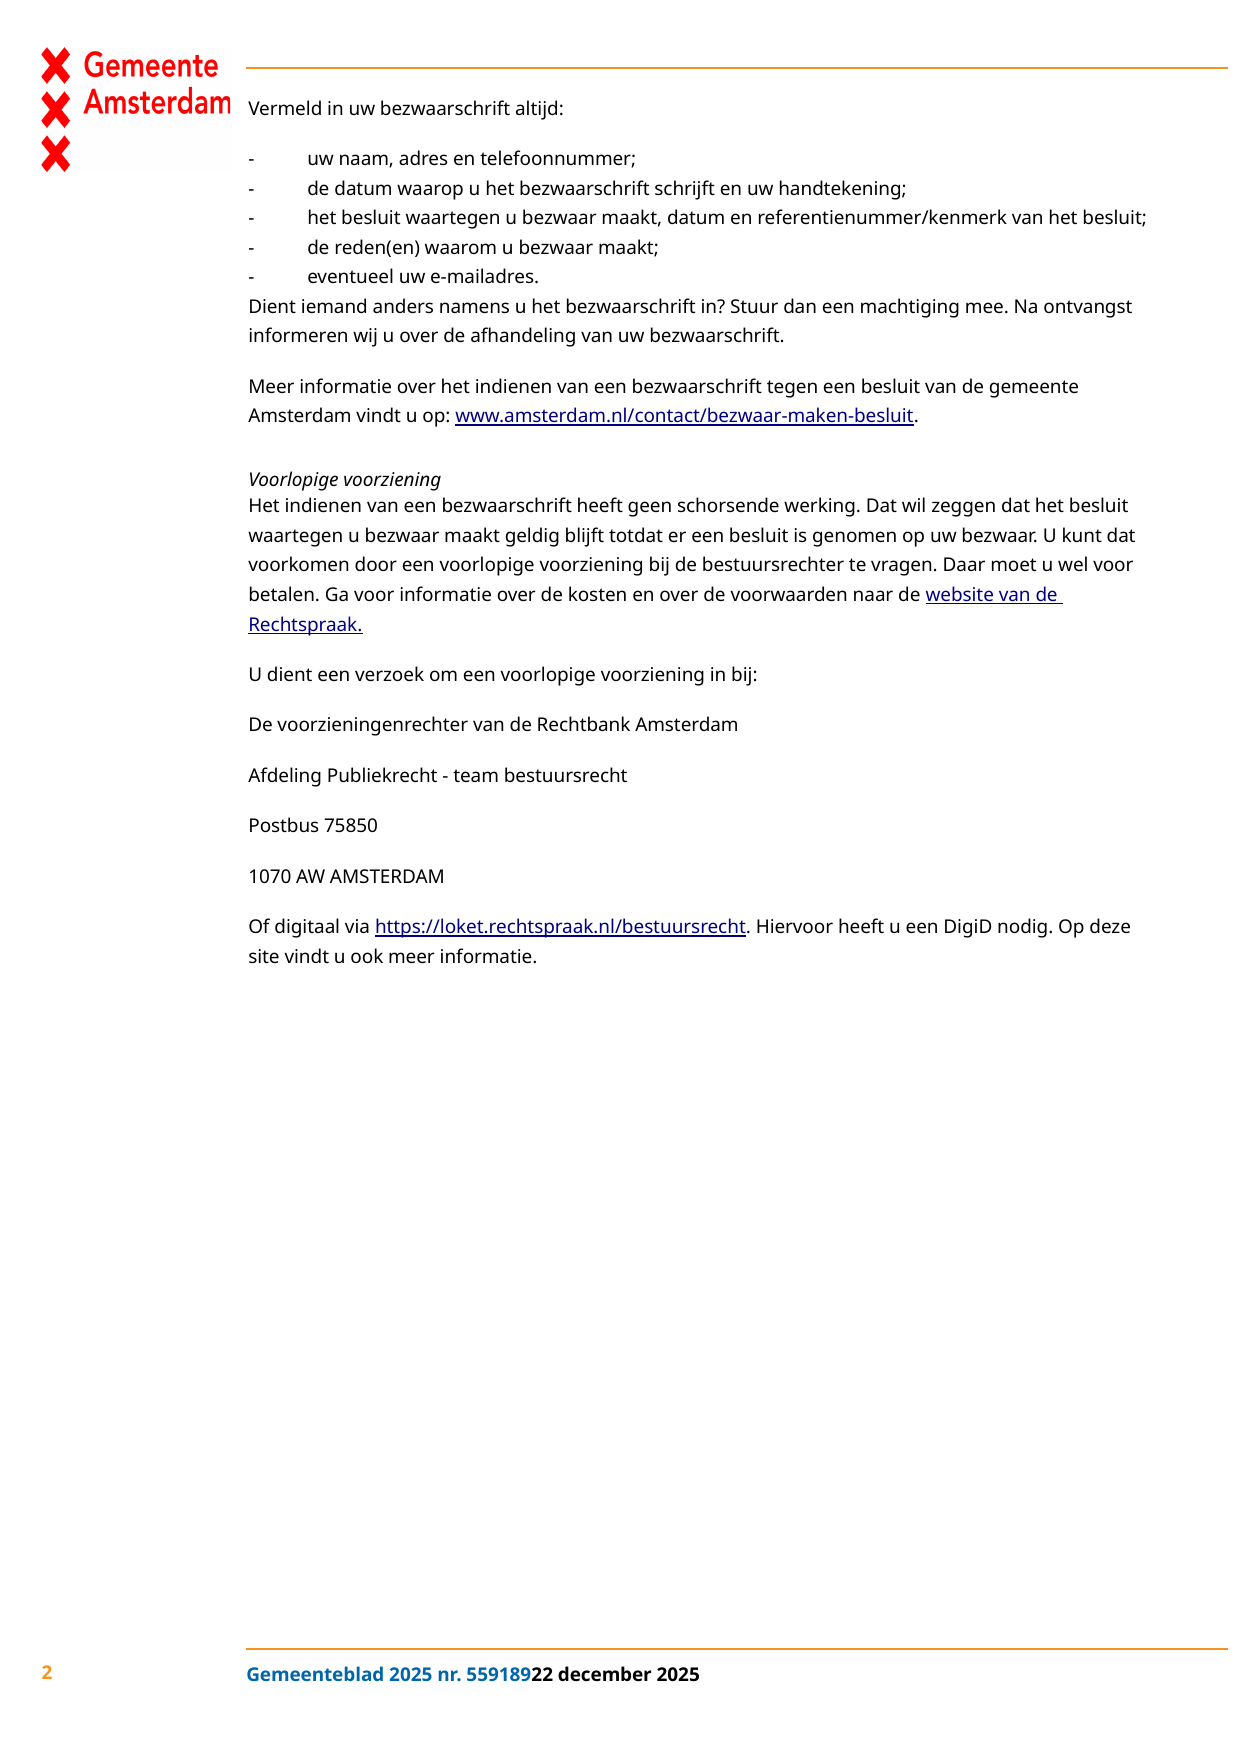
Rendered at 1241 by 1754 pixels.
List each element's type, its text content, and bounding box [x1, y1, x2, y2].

text Meer informatie over het indienen van een bezwaarschrift tegen een besluit van de gemeente Amsterdam vindt u op: www.amsterdam.nl/contact/bezwaar-maken-besluit. [248, 373, 1152, 428]
text 1070 AW AMSTERDAM [248, 863, 1152, 888]
text De voorzieningenrechter van de Rechtbank Amsterdam [248, 712, 1152, 737]
list de datum waarop u het bezwaarschrift schrijft en uw handtekening; [248, 175, 1152, 201]
list eventueel uw e-mailadres. [248, 263, 1152, 289]
text Dient iemand anders namens u het bezwaarschrift in? Stuur dan een machtiging mee. Na ontvangst informeren wij u over de afhandeling van uw bezwaarschrift. [248, 293, 1152, 348]
picture [41, 47, 231, 172]
text Het indienen van een bezwaarschrift heeft geen schorsende werking. Dat wil zeggen dat het besluit waartegen u bezwaar maakt geldig blijft totdat er een besluit is genomen op uw bezwaar. U kunt dat voorkomen door een voorlopige voorziening bij de bestuursrechter te vragen. Daar moet u wel voor betalen. Ga voor informatie over de kosten en over de voorwaarden naar de website van de Rechtspraak. [248, 492, 1152, 636]
list de reden(en) waarom u bezwaar maakt; [248, 234, 1152, 260]
text Postbus 75850 [248, 812, 1152, 838]
text Of digitaal via https://loket.rechtspraak.nl/bestuursrecht. Hiervoor heeft u een DigiD nodig. Op deze site vindt u ook meer informatie. [248, 913, 1152, 968]
text Voorlopige voorziening [248, 467, 1152, 492]
list het besluit waartegen u bezwaar maakt, datum en referentienummer/kenmerk van het besluit; [248, 204, 1152, 230]
list uw naam, adres en telefoonnummer; [248, 145, 1152, 171]
text Afdeling Publiekrecht - team bestuursrecht [248, 762, 1152, 788]
text Vermeld in uw bezwaarschrift altijd: [248, 95, 1152, 121]
text U dient een verzoek om een voorlopige voorziening in bij: [248, 661, 1152, 687]
